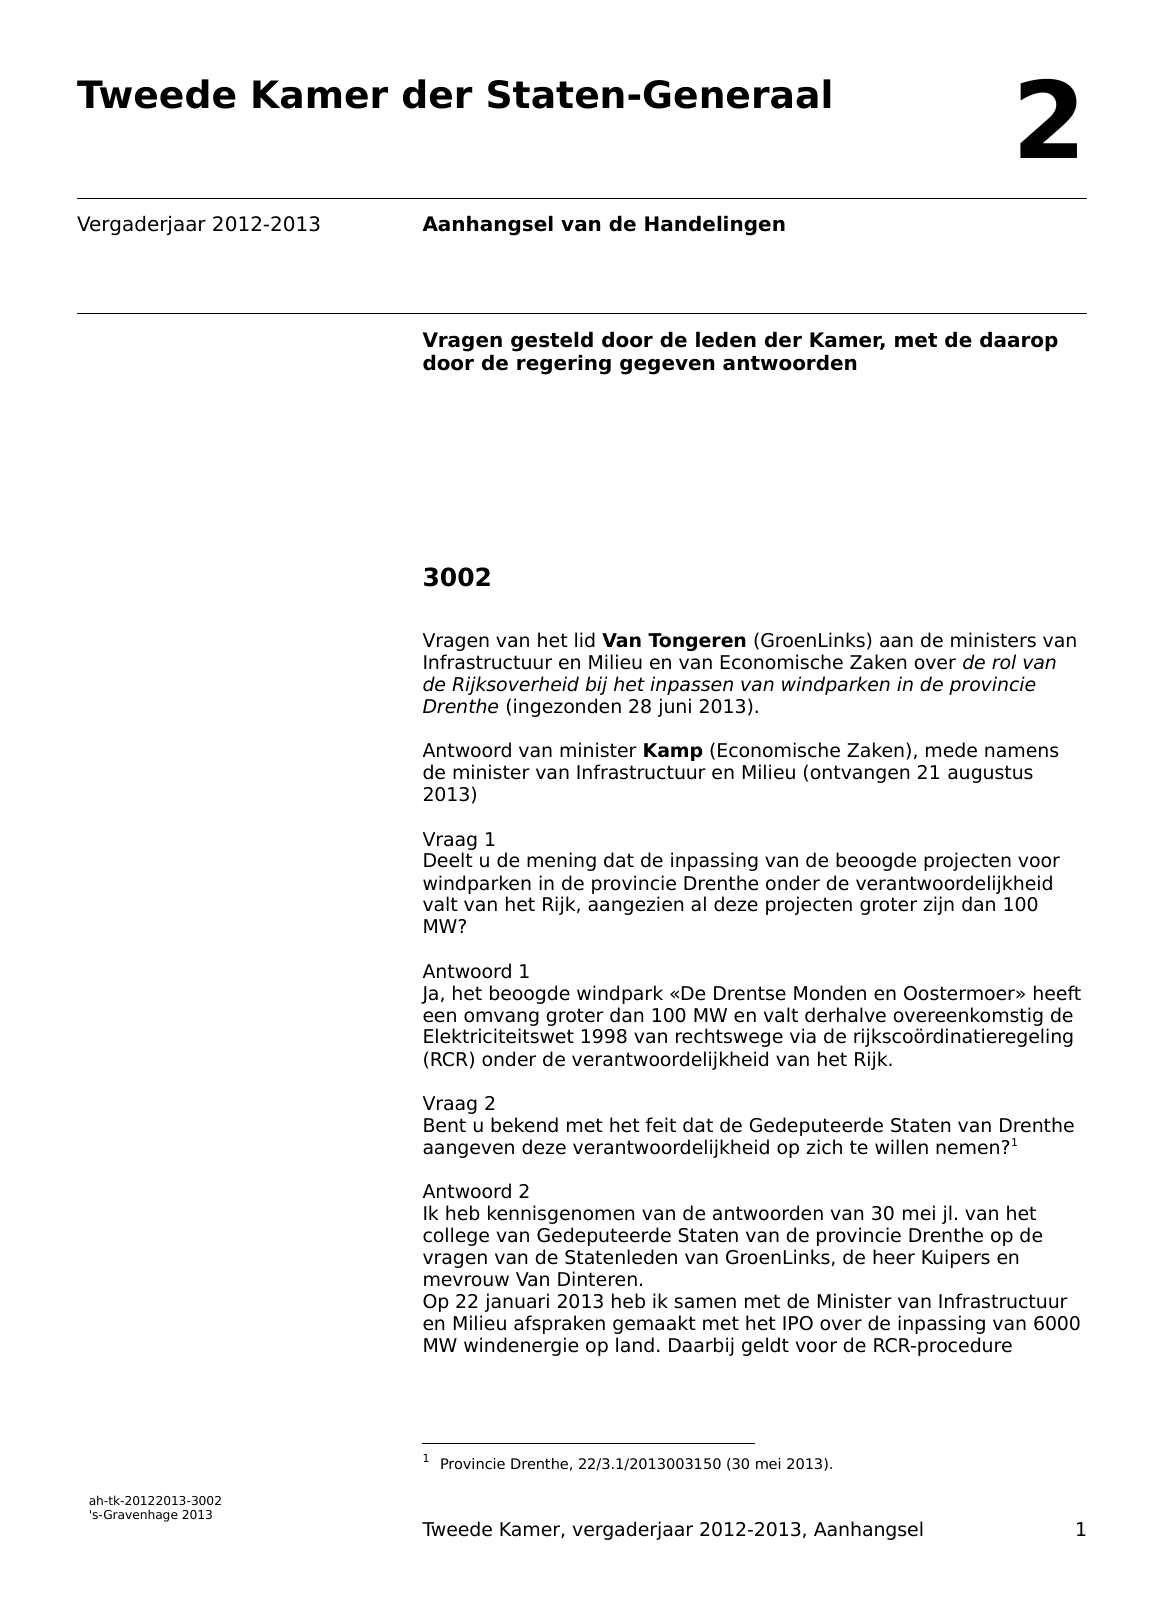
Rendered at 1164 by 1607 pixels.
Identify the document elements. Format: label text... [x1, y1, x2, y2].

text Antwoord 2 [422, 1181, 1087, 1203]
text Deelt u de mening dat de inpassing van de beoogde projecten voor windparken in de provincie Drenthe onder de verantwoordelijkheid valt van het Rijk, aangezien al deze projecten groter zijn dan 100 MW? [422, 850, 1087, 938]
table_cell Vergaderjaar 2012-2013 [77, 199, 422, 313]
text Ik heb kennisgenomen van de antwoorden van 30 mei jl. van het college van Gedeputeerde Staten van de provincie Drenthe op de vragen van de Statenleden van GroenLinks, de heer Kuipers en mevrouw Van Dinteren. [422, 1203, 1087, 1291]
table_header 2 [886, 59, 1087, 198]
text Vraag 1 [422, 828, 1087, 850]
text ah-tk-20122013-3002 [88, 1494, 323, 1508]
text Vraag 2 [422, 1093, 1087, 1114]
text 's-Gravenhage 2013 [88, 1508, 323, 1522]
table_cell Vragen gesteld door de leden der Kamer, met de daarop door de regering gegeven antwoorden [422, 314, 1087, 375]
text Antwoord van minister Kamp (Economische Zaken), mede namens de minister van Infrastructuur en Milieu (ontvangen 21 augustus 2013) [422, 740, 1087, 806]
text Ja, het beoogde windpark «De Drentse Monden en Oostermoer» heeft een omvang groter dan 100 MW en valt derhalve overeenkomstig de Elektriciteitswet 1998 van rechtswege via de rijkscoördinatieregeling (RCR) onder de verantwoordelijkheid van het Rijk. [422, 982, 1087, 1070]
text Vragen van het lid Van Tongeren (GroenLinks) aan de ministers van Infrastructuur en Milieu en van Economische Zaken over de rol van de Rijksoverheid bij het inpassen van windparken in de provincie Drenthe (ingezonden 28 juni 2013). [422, 630, 1087, 718]
text Op 22 januari 2013 heb ik samen met de Minister van Infrastructuur en Milieu afspraken gemaakt met het IPO over de inpassing van 6000 MW windenergie op land. Daarbij geldt voor de RCR-procedure [422, 1291, 1087, 1357]
text Provincie Drenthe, 22/3.1/2013003150 (30 mei 2013). [422, 1452, 1087, 1474]
text Bent u bekend met het feit dat de Gedeputeerde Staten van Drenthe aangeven deze verantwoordelijkheid op zich te willen nemen? [422, 1114, 1087, 1158]
text 3002 [422, 563, 1087, 592]
table_cell [77, 314, 422, 375]
text Antwoord 1 [422, 961, 1087, 982]
table_header Tweede Kamer der Staten-Generaal [77, 59, 886, 198]
table_cell Aanhangsel van de Handelingen [422, 199, 1087, 313]
